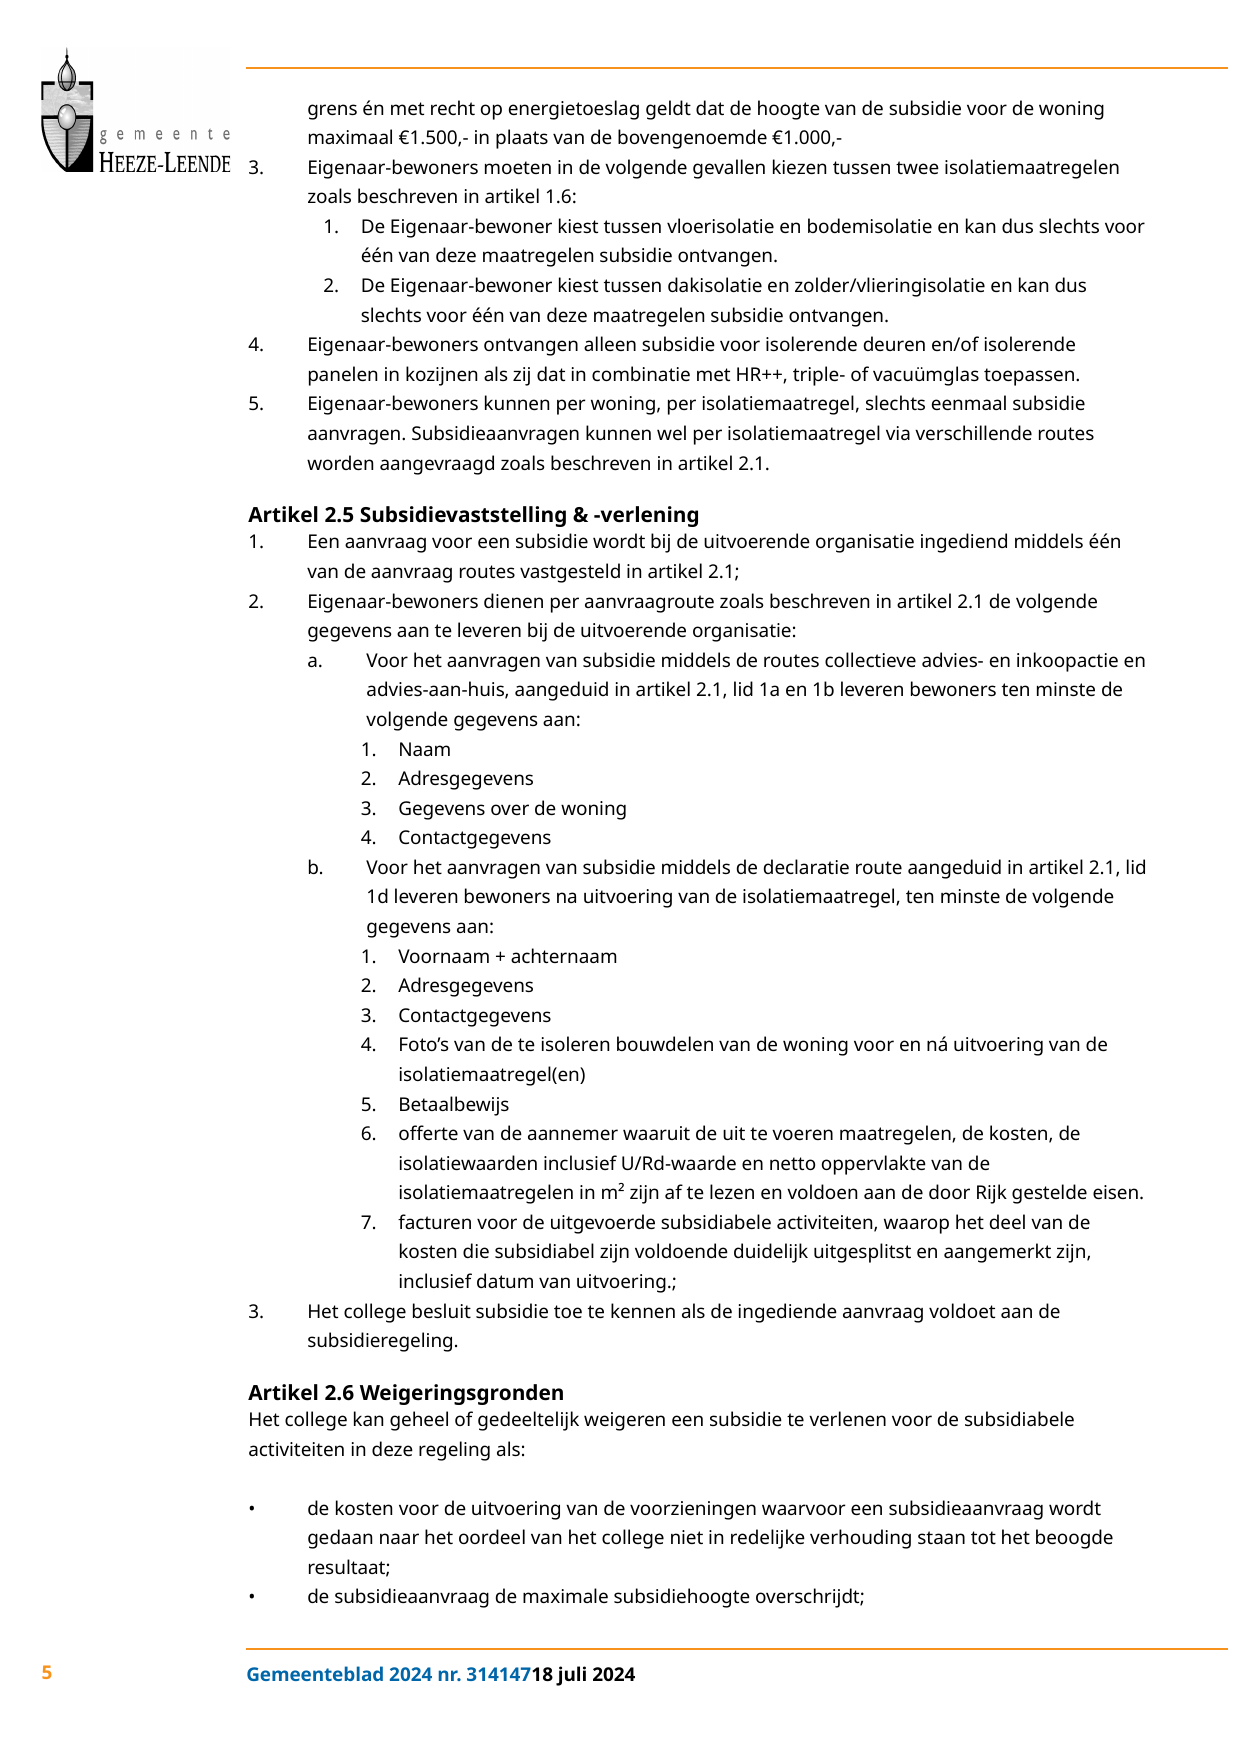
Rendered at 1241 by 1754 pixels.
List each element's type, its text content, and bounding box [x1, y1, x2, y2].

list de subsidieaanvraag de maximale subsidiehoogte overschrijdt; [248, 1584, 1152, 1609]
list De Eigenaar-bewoner kiest tussen dakisolatie en zolder/vlieringisolatie en kan dus slechts voor één van deze maatregelen subsidie ontvangen. [323, 272, 1152, 328]
list Betaalbewijs [361, 1091, 1152, 1116]
text Het college kan geheel of gedeeltelijk weigeren een subsidie te verlenen voor de subsidiabele activiteiten in deze regeling als: [248, 1406, 1152, 1462]
text Artikel 2.6 Weigeringsgronden [248, 1378, 1152, 1406]
list Eigenaar-bewoners dienen per aanvraagroute zoals beschreven in artikel 2.1 de volgende gegevens aan te leveren bij de uitvoerende organisatie: [248, 588, 1152, 643]
list Contactgegevens [361, 824, 1152, 850]
list grens én met recht op energietoeslag geldt dat de hoogte van de subsidie voor de woning maximaal €1.500,- in plaats van de bovengenoemde €1.000,- [248, 95, 1152, 150]
text Artikel 2.5 Subsidievaststelling & -verlening [248, 500, 1152, 529]
list Foto’s van de te isoleren bouwdelen van de woning voor en ná uitvoering van de isolatiemaatregel(en) [361, 1032, 1152, 1087]
list Voor het aanvragen van subsidie middels de declaratie route aangeduid in artikel 2.1, lid 1d leveren bewoners na uitvoering van de isolatiemaatregel, ten minste de volgende gegevens aan: [307, 854, 1152, 939]
list Adresgegevens [361, 765, 1152, 791]
list Eigenaar-bewoners moeten in de volgende gevallen kiezen tussen twee isolatiemaatregelen zoals beschreven in artikel 1.6: [248, 154, 1152, 209]
list Contactgegevens [361, 1002, 1152, 1028]
picture [41, 47, 231, 172]
list Adresgegevens [361, 972, 1152, 998]
list facturen voor de uitgevoerde subsidiabele activiteiten, waarop het deel van de kosten die subsidiabel zijn voldoende duidelijk uitgesplitst en aangemerkt zijn, inclusief datum van uitvoering.; [361, 1209, 1152, 1294]
list Het college besluit subsidie toe te kennen als de ingediende aanvraag voldoet aan de subsidieregeling. [248, 1298, 1152, 1353]
list Voor het aanvragen van subsidie middels de routes collectieve advies- en inkoopactie en advies-aan-huis, aangeduid in artikel 2.1, lid 1a en 1b leveren bewoners ten minste de volgende gegevens aan: [307, 647, 1152, 732]
list Een aanvraag voor een subsidie wordt bij de uitvoerende organisatie ingediend middels één van de aanvraag routes vastgesteld in artikel 2.1; [248, 529, 1152, 584]
list De Eigenaar-bewoner kiest tussen vloerisolatie en bodemisolatie en kan dus slechts voor één van deze maatregelen subsidie ontvangen. [323, 213, 1152, 268]
list Gegevens over de woning [361, 795, 1152, 821]
list Eigenaar-bewoners kunnen per woning, per isolatiemaatregel, slechts eenmaal subsidie aanvragen. Subsidieaanvragen kunnen wel per isolatiemaatregel via verschillende routes worden aangevraagd zoals beschreven in artikel 2.1. [248, 391, 1152, 476]
list de kosten voor de uitvoering van de voorzieningen waarvoor een subsidieaanvraag wordt gedaan naar het oordeel van het college niet in redelijke verhouding staan tot het beoogde resultaat; [248, 1495, 1152, 1580]
list Naam [361, 736, 1152, 761]
list Voornaam + achternaam [361, 943, 1152, 968]
list Eigenaar-bewoners ontvangen alleen subsidie voor isolerende deuren en/of isolerende panelen in kozijnen als zij dat in combinatie met HR++, triple- of vacuümglas toepassen. [248, 331, 1152, 387]
list offerte van de aannemer waaruit de uit te voeren maatregelen, de kosten, de isolatiewaarden inclusief U/Rd-waarde en netto oppervlakte van de isolatiemaatregelen in m² zijn af te lezen en voldoen aan de door Rijk gestelde eisen. [361, 1120, 1152, 1205]
